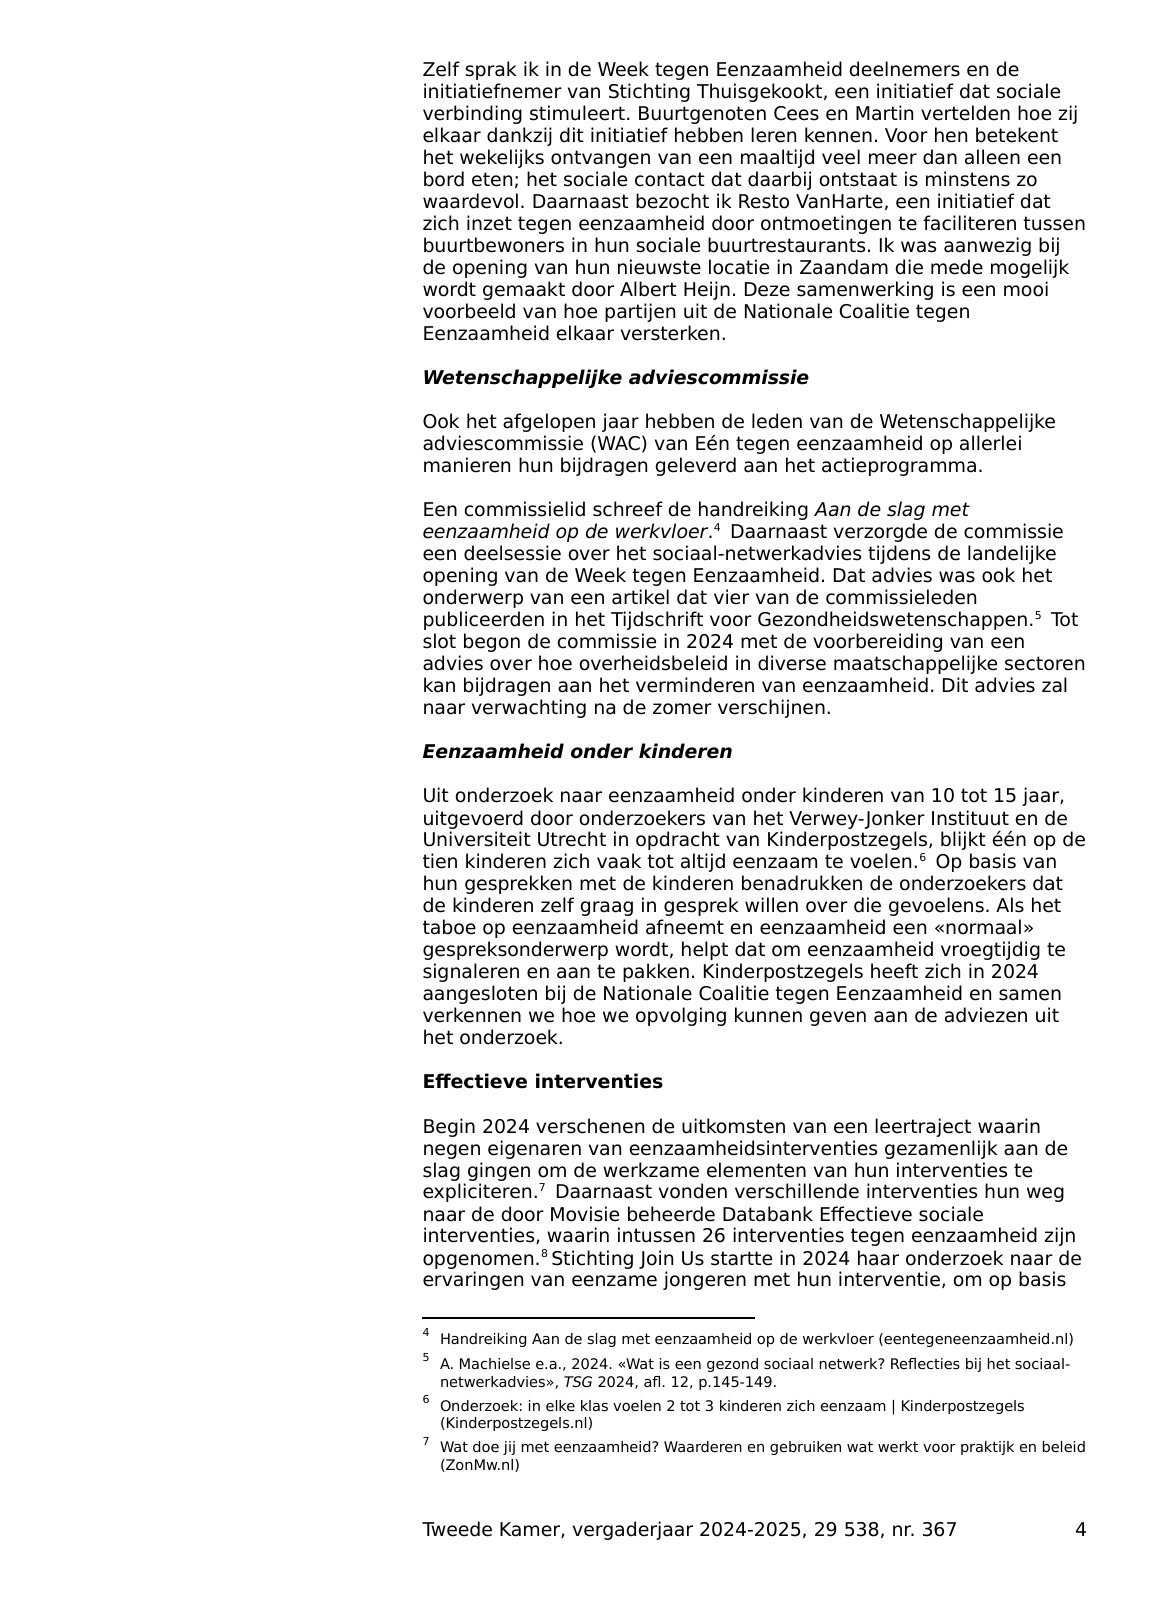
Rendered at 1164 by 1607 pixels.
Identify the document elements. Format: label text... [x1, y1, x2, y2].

subtitle Eenzaamheid onder kinderen [422, 741, 1087, 763]
text Een commissielid schreef de handreiking Aan de slag met eenzaamheid op de werkvloer. Daarnaast verzorgde de commissie een deelsessie over het sociaal-netwerkadvies tijdens de landelijke opening van de Week tegen Eenzaamheid. Dat advies was ook het onderwerp van een artikel dat vier van de commissieleden publiceerden in het Tijdschrift voor Gezondheidswetenschappen. Tot slot begon de commissie in 2024 met de voorbereiding van een advies over hoe overheidsbeleid in diverse maatschappelijke sectoren kan bijdragen aan het verminderen van eenzaamheid. Dit advies zal naar verwachting na de zomer verschijnen. [422, 499, 1087, 719]
subtitle Effectieve interventies [422, 1071, 1087, 1093]
text Uit onderzoek naar eenzaamheid onder kinderen van 10 tot 15 jaar, uitgevoerd door onderzoekers van het Verwey-Jonker Instituut en de Universiteit Utrecht in opdracht van Kinderpostzegels, blijkt één op de tien kinderen zich vaak tot altijd eenzaam te voelen. Op basis van hun gesprekken met de kinderen benadrukken de onderzoekers dat de kinderen zelf graag in gesprek willen over die gevoelens. Als het taboe op eenzaamheid afneemt en eenzaamheid een «normaal» gespreksonderwerp wordt, helpt dat om eenzaamheid vroegtijdig te signaleren en aan te pakken. Kinderpostzegels heeft zich in 2024 aangesloten bij de Nationale Coalitie tegen Eenzaamheid en samen verkennen we hoe we opvolging kunnen geven aan de adviezen uit het onderzoek. [422, 785, 1087, 1049]
text Begin 2024 verschenen de uitkomsten van een leertraject waarin negen eigenaren van eenzaamheidsinterventies gezamenlijk aan de slag gingen om de werkzame elementen van hun interventies te expliciteren. Daarnaast vonden verschillende interventies hun weg naar de door Movisie beheerde Databank Effectieve sociale interventies, waarin intussen 26 interventies tegen eenzaamheid zijn opgenomen.Stichting Join Us startte in 2024 haar onderzoek naar de ervaringen van eenzame jongeren met hun interventie, om op basis [422, 1116, 1087, 1291]
text Wat doe jij met eenzaamheid? Waarderen en gebruiken wat werkt voor praktijk en beleid (ZonMw.nl) [422, 1435, 1087, 1474]
text Handreiking Aan de slag met eenzaamheid op de werkvloer (eentegeneenzaamheid.nl) [422, 1327, 1087, 1349]
text A. Machielse e.a., 2024. «Wat is een gezond sociaal netwerk? Reflecties bij het sociaal-netwerkadvies», TSG 2024, afl. 12, p.145-149. [422, 1352, 1087, 1391]
text Zelf sprak ik in de Week tegen Eenzaamheid deelnemers en de initiatiefnemer van Stichting Thuisgekookt, een initiatief dat sociale verbinding stimuleert. Buurtgenoten Cees en Martin vertelden hoe zij elkaar dankzij dit initiatief hebben leren kennen. Voor hen betekent het wekelijks ontvangen van een maaltijd veel meer dan alleen een bord eten; het sociale contact dat daarbij ontstaat is minstens zo waardevol. Daarnaast bezocht ik Resto VanHarte, een initiatief dat zich inzet tegen eenzaamheid door ontmoetingen te faciliteren tussen buurtbewoners in hun sociale buurtrestaurants. Ik was aanwezig bij de opening van hun nieuwste locatie in Zaandam die mede mogelijk wordt gemaakt door Albert Heijn. Deze samenwerking is een mooi voorbeeld van hoe partijen uit de Nationale Coalitie tegen Eenzaamheid elkaar versterken. [422, 59, 1087, 345]
subtitle Wetenschappelijke adviescommissie [422, 367, 1087, 389]
text Ook het afgelopen jaar hebben de leden van de Wetenschappelijke adviescommissie (WAC) van Eén tegen eenzaamheid op allerlei manieren hun bijdragen geleverd aan het actieprogramma. [422, 411, 1087, 477]
text Onderzoek: in elke klas voelen 2 tot 3 kinderen zich eenzaam | Kinderpostzegels (Kinderpostzegels.nl) [422, 1393, 1087, 1432]
